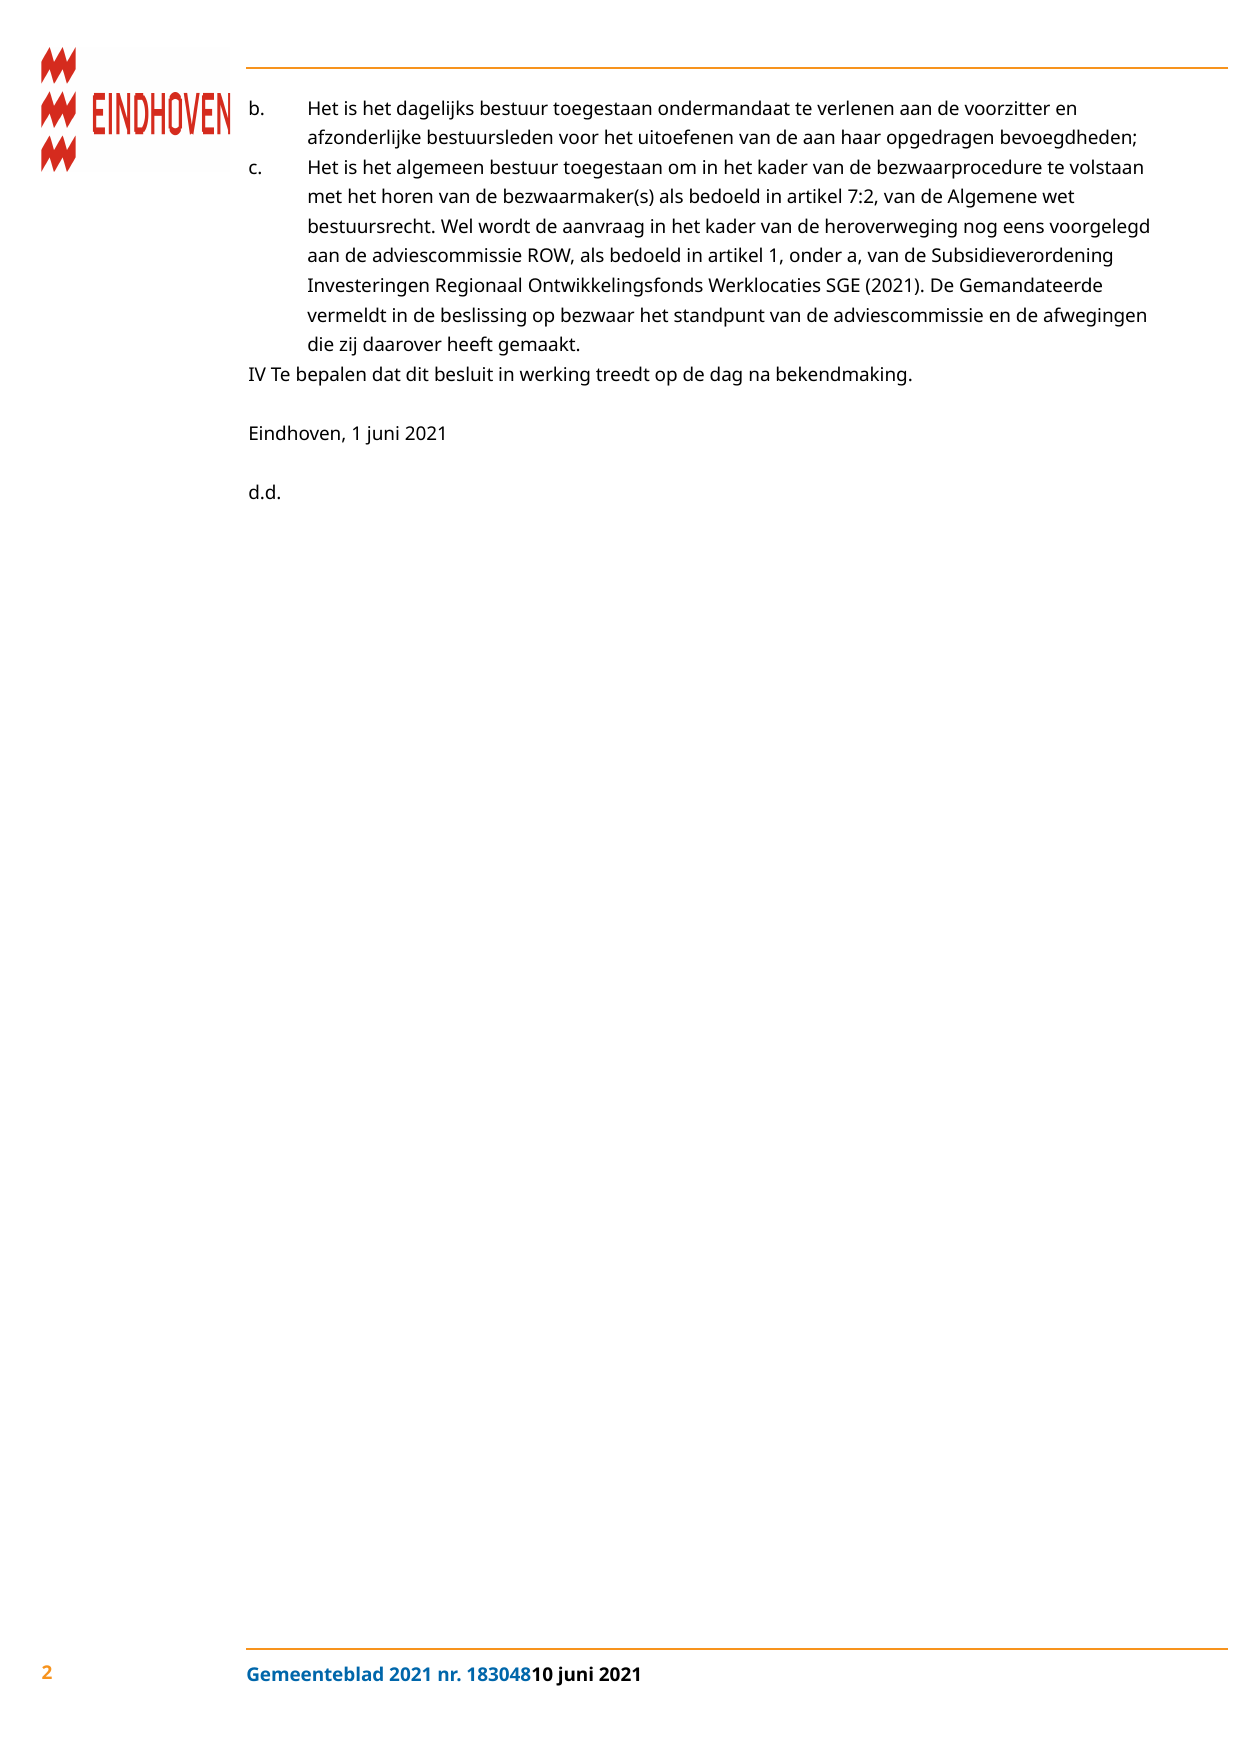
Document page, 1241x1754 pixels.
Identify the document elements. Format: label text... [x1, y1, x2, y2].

picture [41, 47, 231, 172]
text Eindhoven, 1 juni 2021 [248, 420, 1152, 446]
text d.d. [248, 479, 1152, 505]
text IV Te bepalen dat dit besluit in werking treedt op de dag na bekendmaking. [248, 361, 1152, 387]
list Het is het algemeen bestuur toegestaan om in het kader van de bezwaarprocedure te volstaan met het horen van de bezwaarmaker(s) als bedoeld in artikel 7:2, van de Algemene wet bestuursrecht. Wel wordt de aanvraag in het kader van de heroverweging nog eens voorgelegd aan de adviescommissie ROW, als bedoeld in artikel 1, onder a, van de Subsidieverordening Investeringen Regionaal Ontwikkelingsfonds Werklocaties SGE (2021). De Gemandateerde vermeldt in de beslissing op bezwaar het standpunt van de adviescommissie en de afwegingen die zij daarover heeft gemaakt. [248, 154, 1152, 357]
list Het is het dagelijks bestuur toegestaan ondermandaat te verlenen aan de voorzitter en afzonderlijke bestuursleden voor het uitoefenen van de aan haar opgedragen bevoegdheden; [248, 95, 1152, 150]
